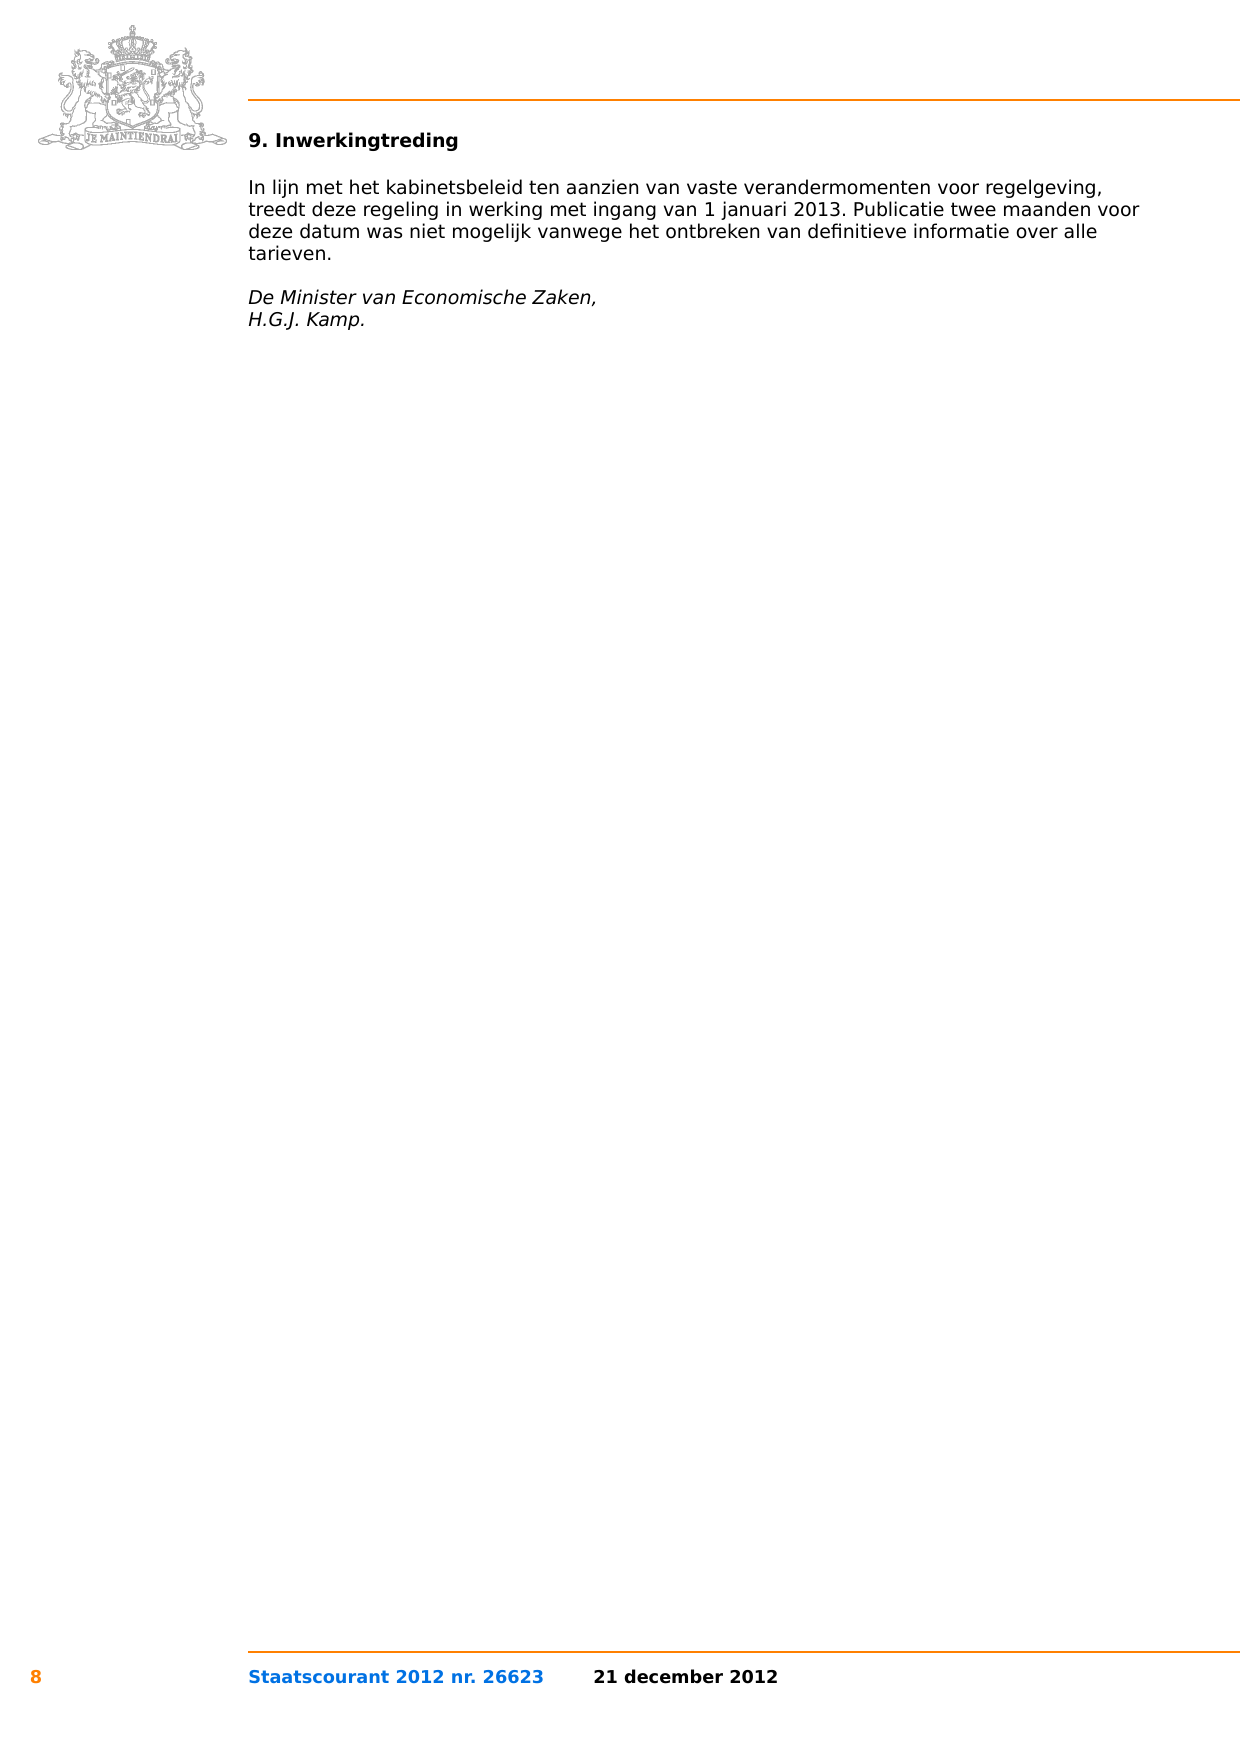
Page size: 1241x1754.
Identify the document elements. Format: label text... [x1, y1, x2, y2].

text De Minister van Economische Zaken, H.G.J. Kamp. [248, 287, 1163, 331]
picture [38, 25, 227, 150]
subtitle 9. Inwerkingtreding [248, 130, 1163, 152]
text In lijn met het kabinetsbeleid ten aanzien van vaste verandermomenten voor regelgeving, treedt deze regeling in werking met ingang van 1 januari 2013. Publicatie twee maanden voor deze datum was niet mogelijk vanwege het ontbreken van definitieve informatie over alle tarieven. [248, 177, 1163, 265]
